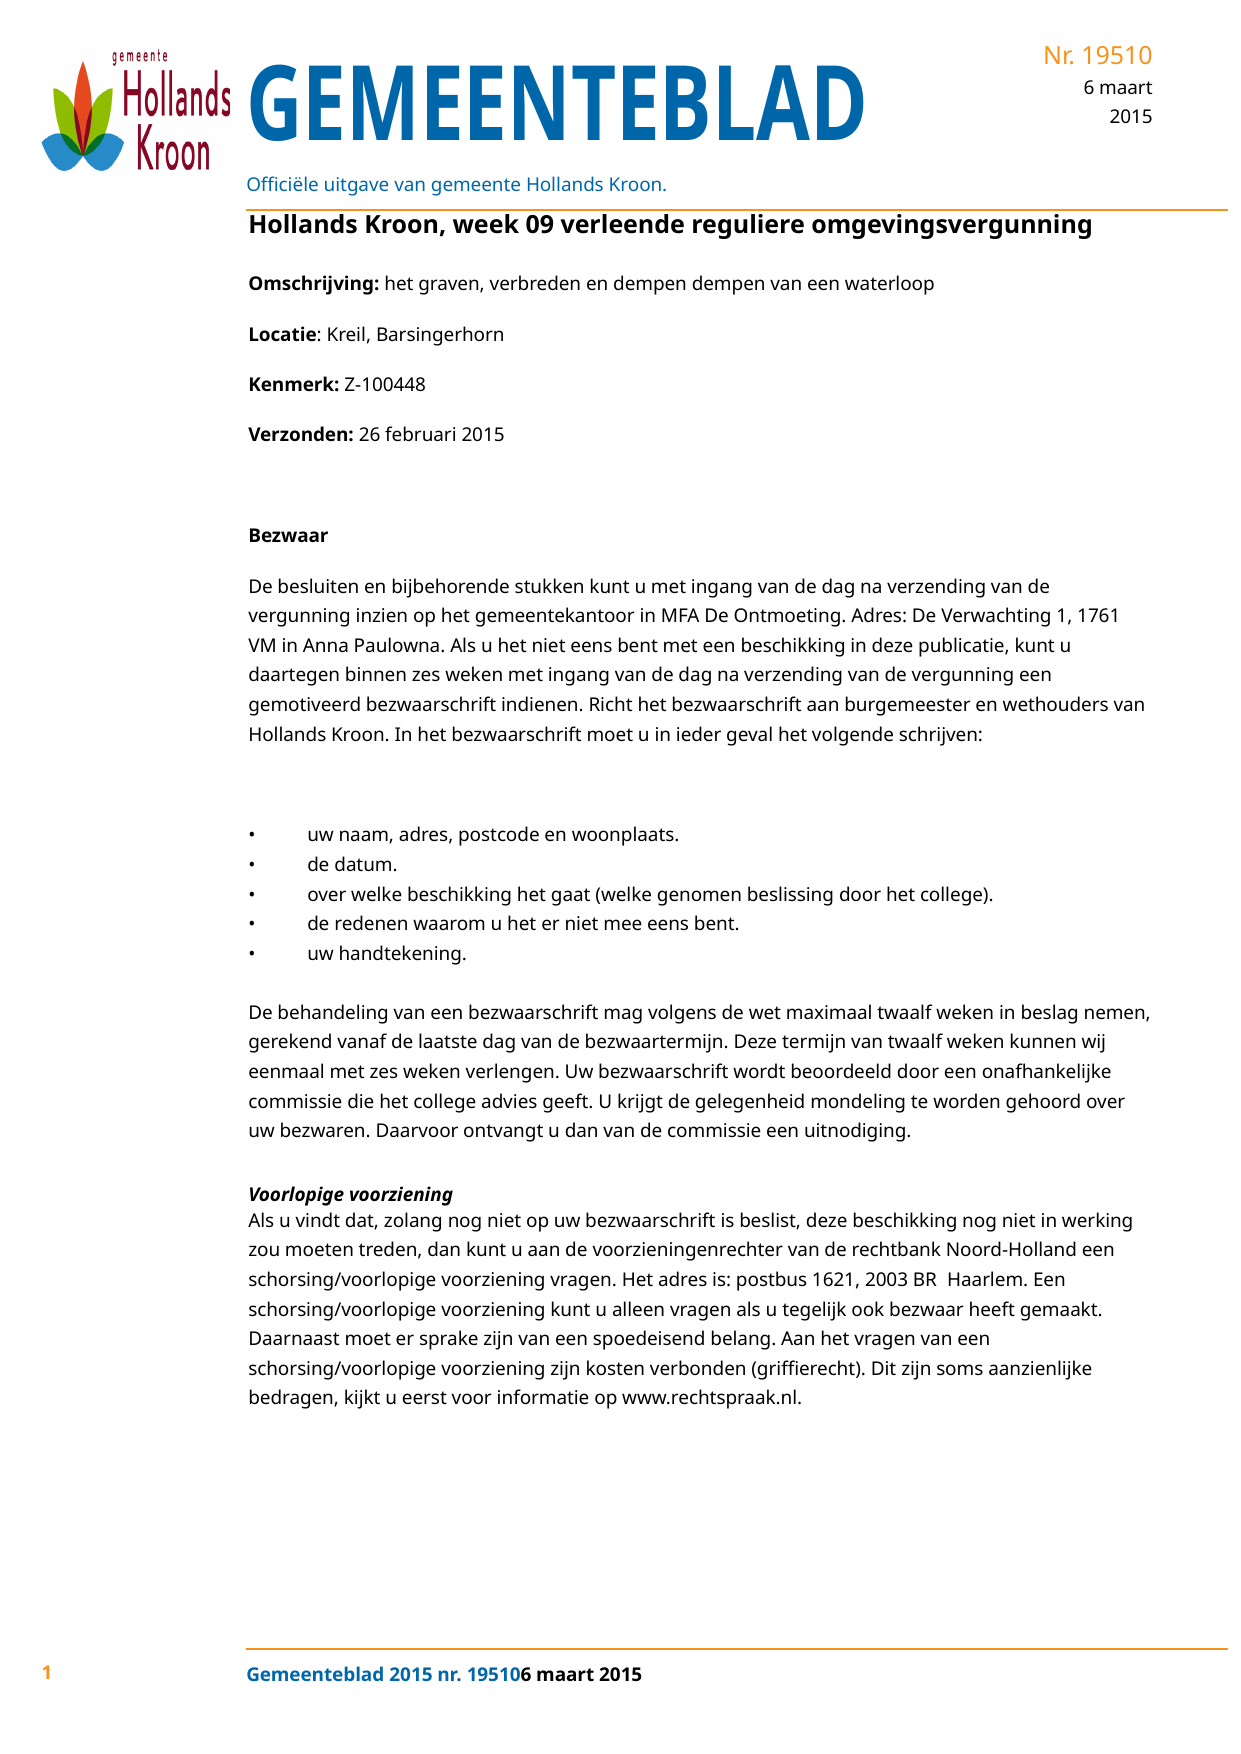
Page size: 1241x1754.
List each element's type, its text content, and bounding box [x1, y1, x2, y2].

text De besluiten en bijbehorende stukken kunt u met ingang van de dag na verzending van de vergunning inzien op het gemeentekantoor in MFA De Ontmoeting. Adres: De Verwachting 1, 1761 VM in Anna Paulowna. Als u het niet eens bent met een beschikking in deze publicatie, kunt u daartegen binnen zes weken met ingang van de dag na verzending van de vergunning een gemotiveerd bezwaarschrift indienen. Richt het bezwaarschrift aan burgemeester en wethouders van Hollands Kroon. In het bezwaarschrift moet u in ieder geval het volgende schrijven: [248, 573, 1152, 746]
text Verzonden: 26 februari 2015 [248, 422, 1152, 447]
text Locatie: Kreil, Barsingerhorn [248, 321, 1152, 346]
text Als u vindt dat, zolang nog niet op uw bezwaarschrift is beslist, deze beschikking nog niet in werking zou moeten treden, dan kunt u aan de voorzieningenrechter van de rechtbank Noord-Holland een schorsing/voorlopige voorziening vragen. Het adres is: postbus 1621, 2003 BR Haarlem. Een schorsing/voorlopige voorziening kunt u alleen vragen als u tegelijk ook bezwaar heeft gemaakt. Daarnaast moet er sprake zijn van een spoedeisend belang. Aan het vragen van een schorsing/voorlopige voorziening zijn kosten verbonden (griffierecht). Dit zijn soms aanzienlijke bedragen, kijkt u eerst voor informatie op www.rechtspraak.nl. [248, 1207, 1152, 1410]
list de datum. [248, 851, 1152, 877]
text Hollands Kroon, week 09 verleende reguliere omgevingsvergunning [248, 211, 1152, 241]
picture [41, 47, 231, 172]
text Omschrijving: het graven, verbreden en dempen dempen van een waterloop [248, 270, 1152, 296]
list uw naam, adres, postcode en woonplaats. [248, 822, 1152, 847]
text Bezwaar [248, 522, 1152, 548]
list uw handtekening. [248, 940, 1152, 966]
text De behandeling van een bezwaarschrift mag volgens de wet maximaal twaalf weken in beslag nemen, gerekend vanaf de laatste dag van de bezwaartermijn. Deze termijn van twaalf weken kunnen wij eenmaal met zes weken verlengen. Uw bezwaarschrift wordt beoordeeld door een onafhankelijke commissie die het college advies geeft. U krijgt de gelegenheid mondeling te worden gehoord over uw bezwaren. Daarvoor ontvangt u dan van de commissie een uitnodiging. [248, 999, 1152, 1143]
list over welke beschikking het gaat (welke genomen beslissing door het college). [248, 881, 1152, 906]
text Kenmerk: Z-100448 [248, 371, 1152, 397]
text Voorlopige voorziening [248, 1181, 1152, 1207]
list de redenen waarom u het er niet mee eens bent. [248, 910, 1152, 936]
